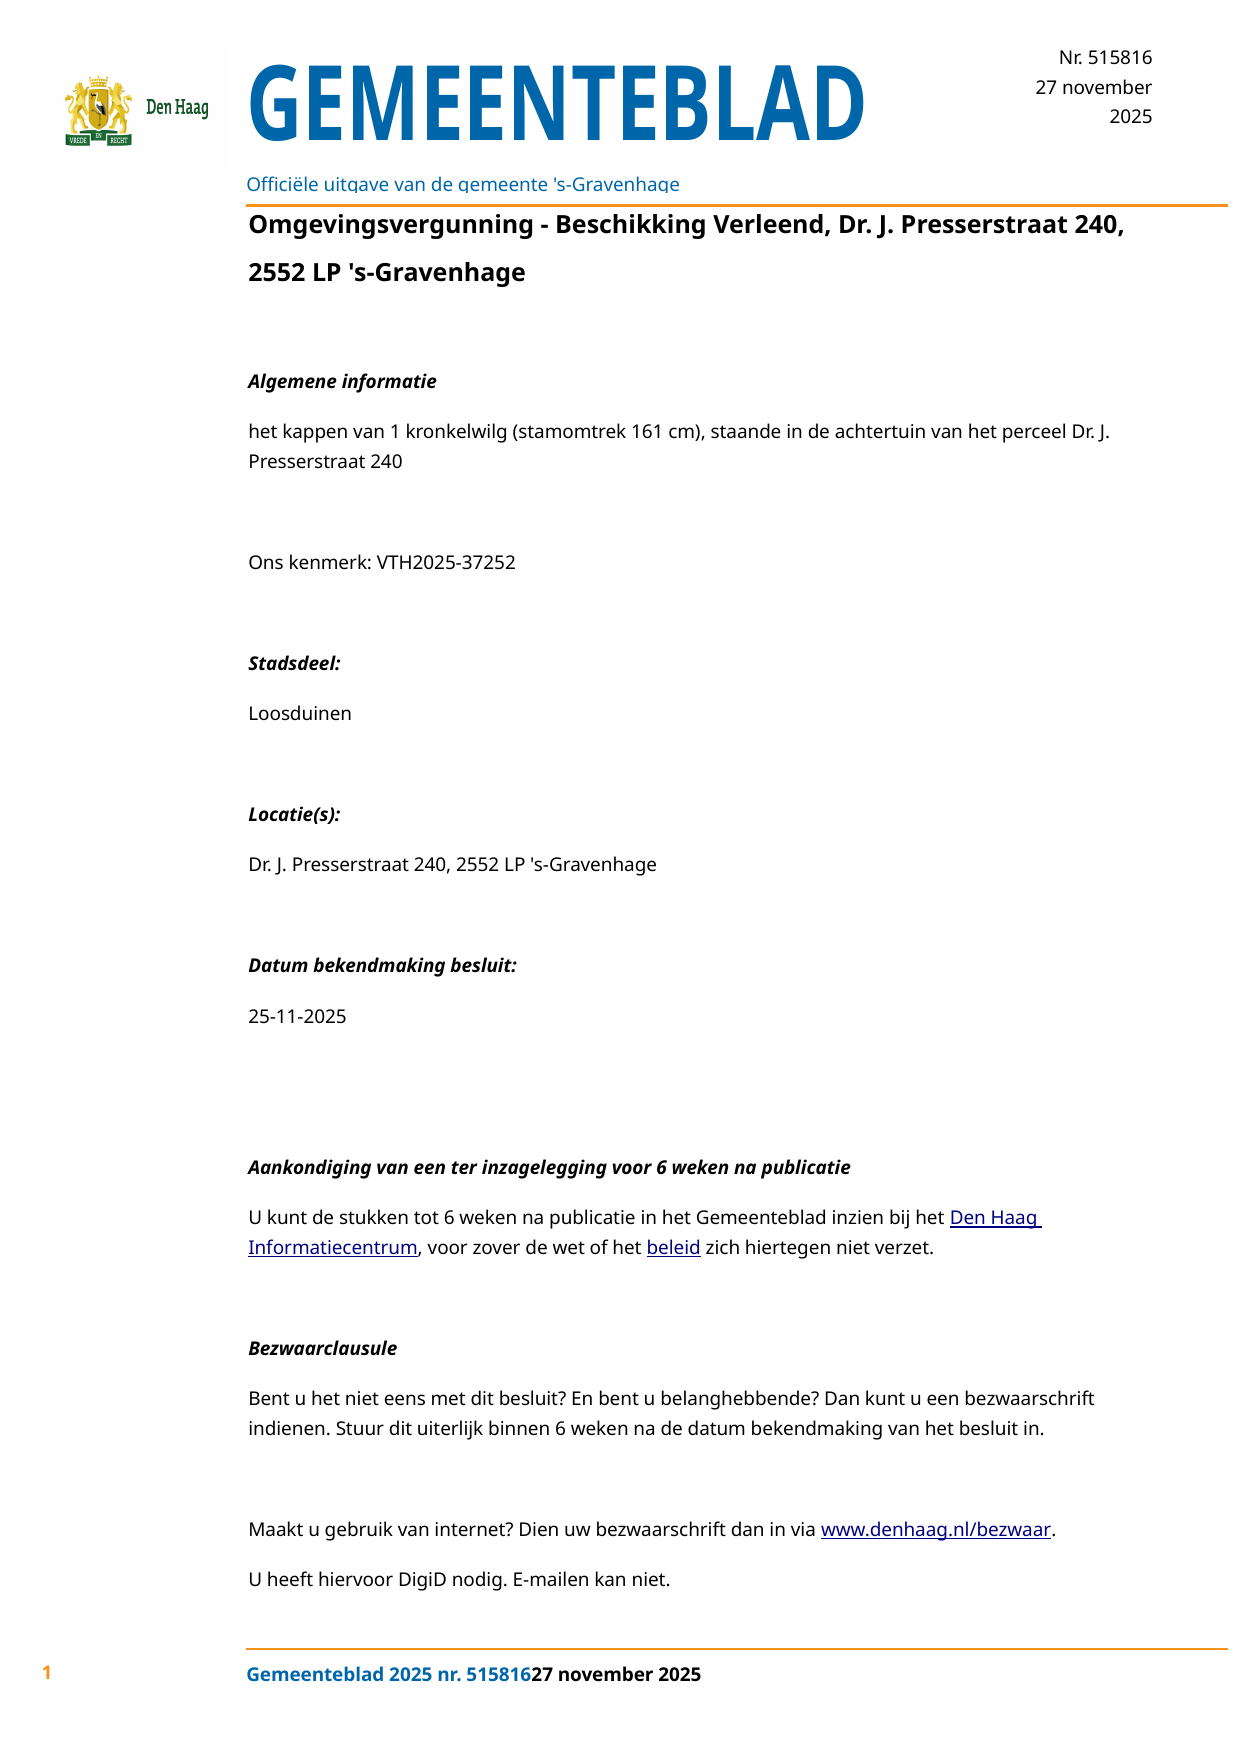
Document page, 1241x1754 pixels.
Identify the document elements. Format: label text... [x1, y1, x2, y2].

text Stadsdeel: [248, 650, 1152, 676]
text Ons kenmerk: VTH2025-37252 [248, 549, 1152, 575]
text het kappen van 1 kronkelwilg (stamomtrek 161 cm), staande in de achtertuin van het perceel Dr. J. Presserstraat 240 [248, 419, 1152, 474]
text U heeft hiervoor DigiD nodig. E-mailen kan niet. [248, 1566, 1152, 1592]
text Omgevingsvergunning - Beschikking Verleend, Dr. J. Presserstraat 240, 2552 LP 's-Gravenhage [248, 207, 1152, 288]
text Loosduinen [248, 700, 1152, 726]
text 25-11-2025 [248, 1003, 1152, 1029]
picture [41, 47, 231, 172]
text Aankondiging van een ter inzagelegging voor 6 weken na publicatie [248, 1154, 1152, 1180]
text Dr. J. Presserstraat 240, 2552 LP 's-Gravenhage [248, 852, 1152, 877]
text Algemene informatie [248, 368, 1152, 394]
text Maakt u gebruik van internet? Dien uw bezwaarschrift dan in via www.denhaag.nl/bezwaar. [248, 1516, 1152, 1542]
text Datum bekendmaking besluit: [248, 952, 1152, 978]
text Bent u het niet eens met dit besluit? En bent u belanghebbende? Dan kunt u een bezwaarschrift indienen. Stuur dit uiterlijk binnen 6 weken na de datum bekendmaking van het besluit in. [248, 1385, 1152, 1441]
text Bezwaarclausule [248, 1335, 1152, 1361]
text Locatie(s): [248, 801, 1152, 827]
text U kunt de stukken tot 6 weken na publicatie in het Gemeenteblad inzien bij het Den Haag Informatiecentrum, voor zover de wet of het beleid zich hiertegen niet verzet. [248, 1204, 1152, 1260]
